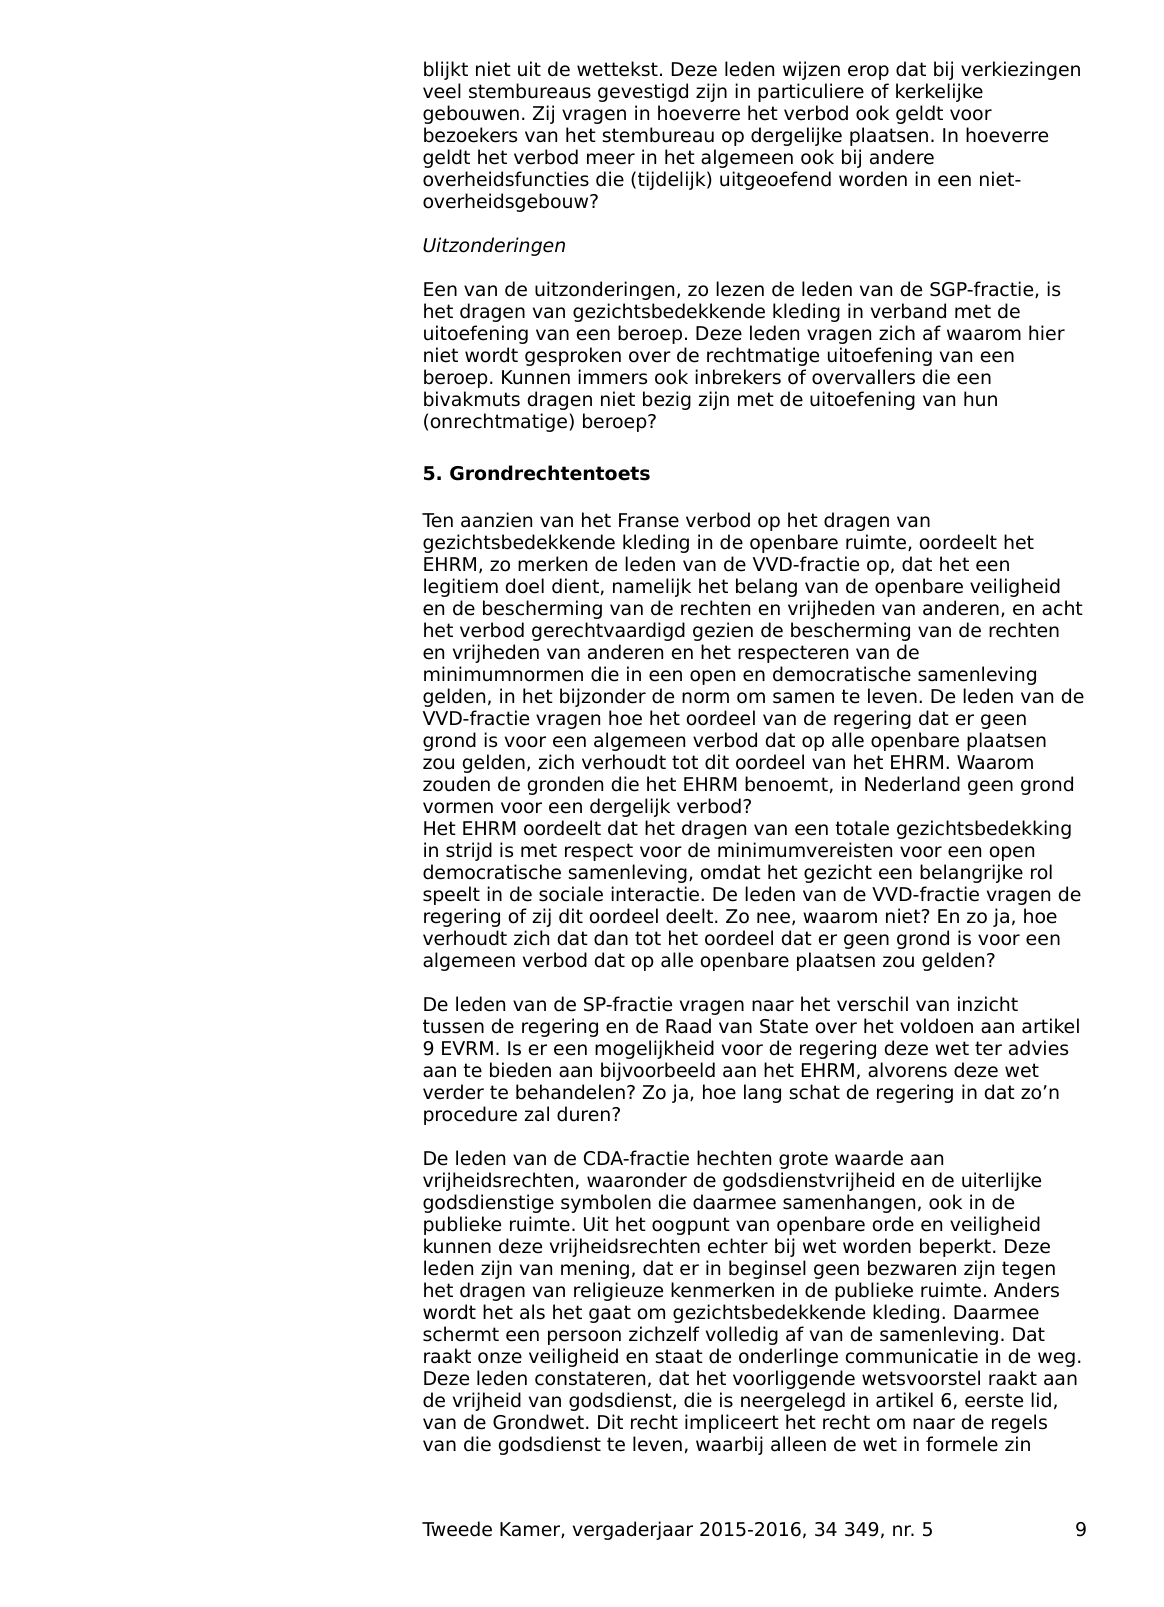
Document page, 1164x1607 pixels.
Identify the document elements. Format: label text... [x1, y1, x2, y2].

text Deze leden constateren, dat het voorliggende wetsvoorstel raakt aan de vrijheid van godsdienst, die is neergelegd in artikel 6, eerste lid, van de Grondwet. Dit recht impliceert het recht om naar de regels van die godsdienst te leven, waarbij alleen de wet in formele zin [422, 1368, 1087, 1456]
text De leden van de CDA-fractie hechten grote waarde aan vrijheidsrechten, waaronder de godsdienstvrijheid en de uiterlijke godsdienstige symbolen die daarmee samenhangen, ook in de publieke ruimte. Uit het oogpunt van openbare orde en veiligheid kunnen deze vrijheidsrechten echter bij wet worden beperkt. Deze leden zijn van mening, dat er in beginsel geen bezwaren zijn tegen het dragen van religieuze kenmerken in de publieke ruimte. Anders wordt het als het gaat om gezichtsbedekkende kleding. Daarmee schermt een persoon zichzelf volledig af van de samenleving. Dat raakt onze veiligheid en staat de onderlinge communicatie in de weg. [422, 1148, 1087, 1368]
text Een van de uitzonderingen, zo lezen de leden van de SGP-fractie, is het dragen van gezichtsbedekkende kleding in verband met de uitoefening van een beroep. Deze leden vragen zich af waarom hier niet wordt gesproken over de rechtmatige uitoefening van een beroep. Kunnen immers ook inbrekers of overvallers die een bivakmuts dragen niet bezig zijn met de uitoefening van hun (onrechtmatige) beroep? [422, 279, 1087, 433]
text De leden van de SP-fractie vragen naar het verschil van inzicht tussen de regering en de Raad van State over het voldoen aan artikel 9 EVRM. Is er een mogelijkheid voor de regering deze wet ter advies aan te bieden aan bijvoorbeeld aan het EHRM, alvorens deze wet verder te behandelen? Zo ja, hoe lang schat de regering in dat zo’n procedure zal duren? [422, 994, 1087, 1126]
subtitle 5. Grondrechtentoets [422, 463, 1087, 485]
subtitle Uitzonderingen [422, 235, 1087, 257]
text blijkt niet uit de wettekst. Deze leden wijzen erop dat bij verkiezingen veel stembureaus gevestigd zijn in particuliere of kerkelijke gebouwen. Zij vragen in hoeverre het verbod ook geldt voor bezoekers van het stembureau op dergelijke plaatsen. In hoeverre geldt het verbod meer in het algemeen ook bij andere overheidsfuncties die (tijdelijk) uitgeoefend worden in een niet-overheidsgebouw? [422, 59, 1087, 213]
text Ten aanzien van het Franse verbod op het dragen van gezichtsbedekkende kleding in de openbare ruimte, oordeelt het EHRM, zo merken de leden van de VVD-fractie op, dat het een legitiem doel dient, namelijk het belang van de openbare veiligheid en de bescherming van de rechten en vrijheden van anderen, en acht het verbod gerechtvaardigd gezien de bescherming van de rechten en vrijheden van anderen en het respecteren van de minimumnormen die in een open en democratische samenleving gelden, in het bijzonder de norm om samen te leven. De leden van de VVD-fractie vragen hoe het oordeel van de regering dat er geen grond is voor een algemeen verbod dat op alle openbare plaatsen zou gelden, zich verhoudt tot dit oordeel van het EHRM. Waarom zouden de gronden die het EHRM benoemt, in Nederland geen grond vormen voor een dergelijk verbod? [422, 510, 1087, 818]
text Het EHRM oordeelt dat het dragen van een totale gezichtsbedekking in strijd is met respect voor de minimumvereisten voor een open democratische samenleving, omdat het gezicht een belangrijke rol speelt in de sociale interactie. De leden van de VVD-fractie vragen de regering of zij dit oordeel deelt. Zo nee, waarom niet? En zo ja, hoe verhoudt zich dat dan tot het oordeel dat er geen grond is voor een algemeen verbod dat op alle openbare plaatsen zou gelden? [422, 818, 1087, 972]
